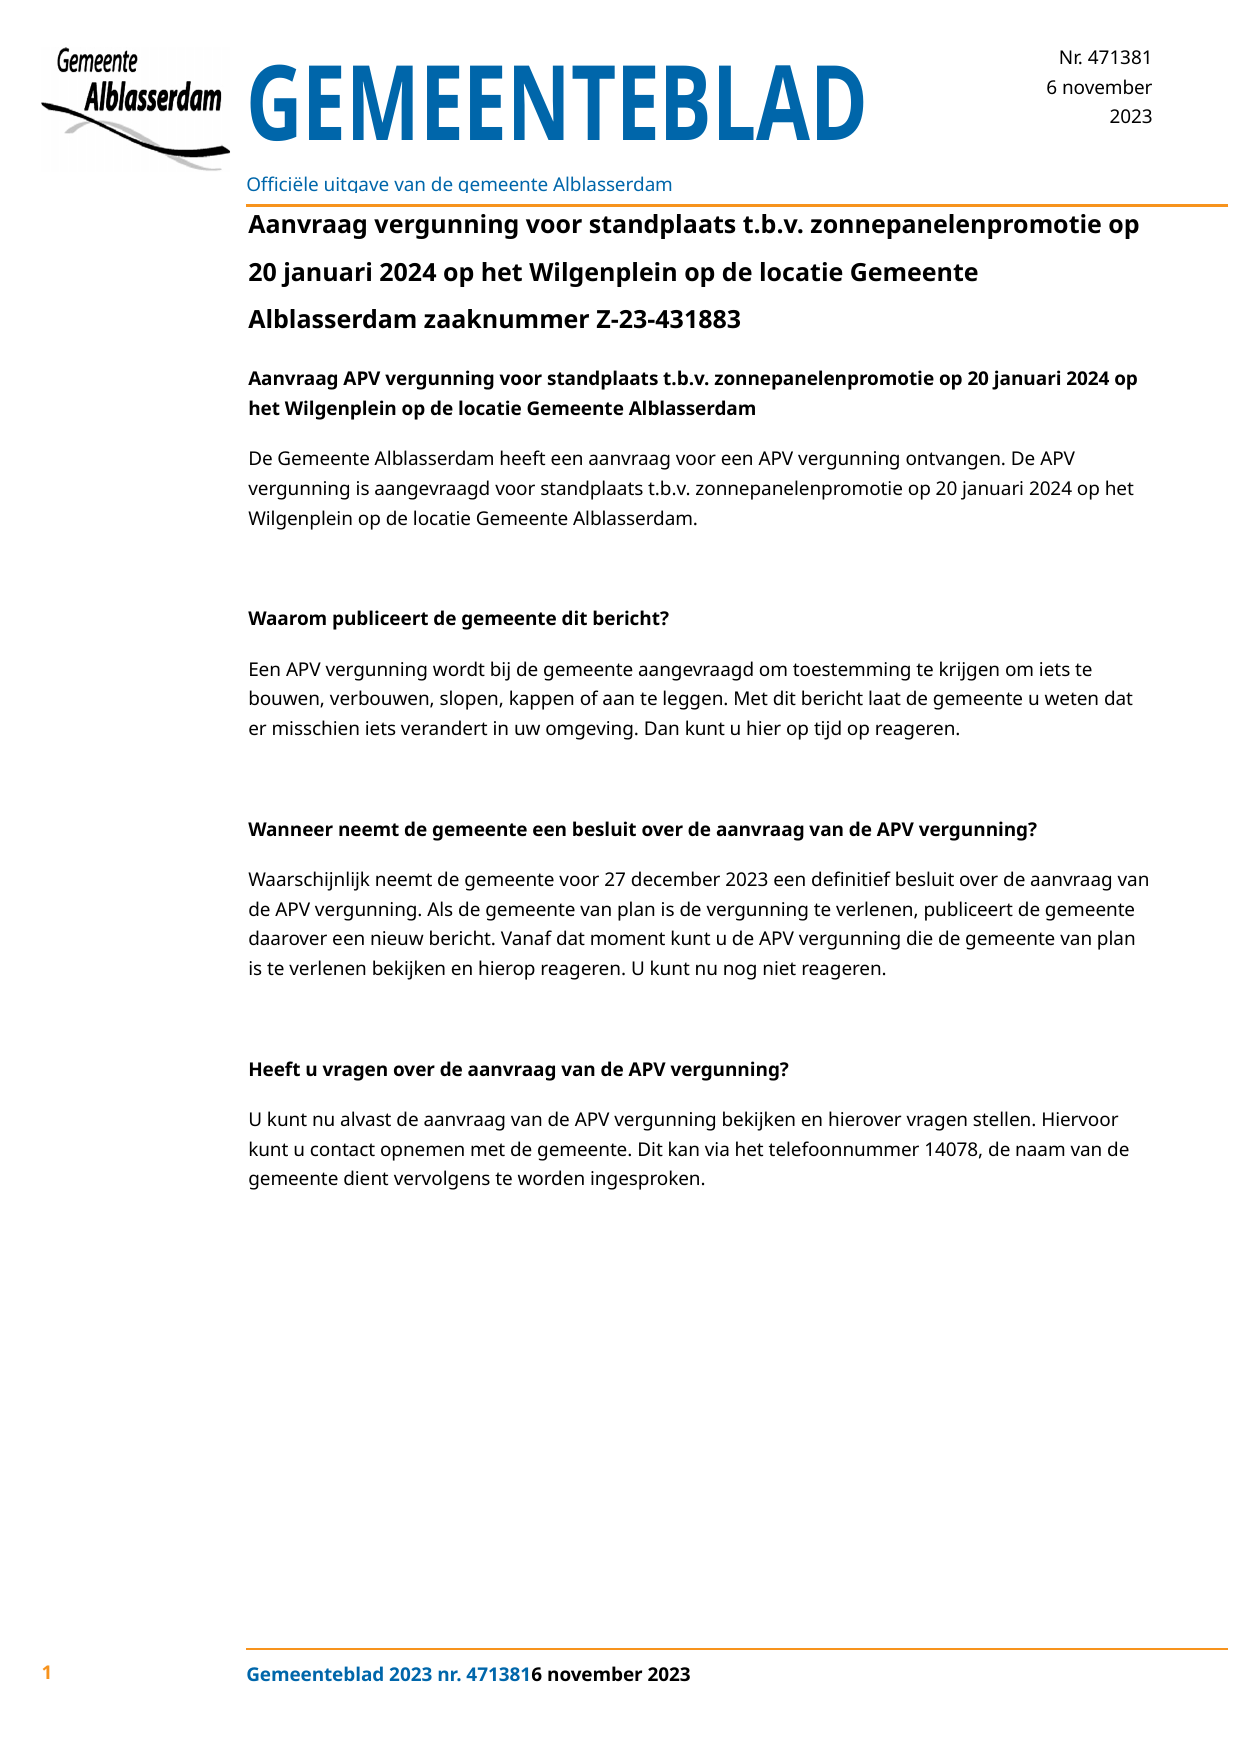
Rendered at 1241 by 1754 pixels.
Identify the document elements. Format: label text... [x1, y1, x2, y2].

text Aanvraag APV vergunning voor standplaats t.b.v. zonnepanelenpromotie op 20 januari 2024 op het Wilgenplein op de locatie Gemeente Alblasserdam [248, 366, 1152, 421]
text U kunt nu alvast de aanvraag van de APV vergunning bekijken en hierover vragen stellen. Hiervoor kunt u contact opnemen met de gemeente. Dit kan via het telefoonnummer 14078, de naam van de gemeente dient vervolgens te worden ingesproken. [248, 1106, 1152, 1191]
text Wanneer neemt de gemeente een besluit over de aanvraag van de APV vergunning? [248, 816, 1152, 842]
text Een APV vergunning wordt bij de gemeente aangevraagd om toestemming te krijgen om iets te bouwen, verbouwen, slopen, kappen of aan te leggen. Met dit bericht laat de gemeente u weten dat er misschien iets verandert in uw omgeving. Dan kunt u hier op tijd op reageren. [248, 656, 1152, 741]
picture [41, 47, 231, 172]
text De Gemeente Alblasserdam heeft een aanvraag voor een APV vergunning ontvangen. De APV vergunning is aangevraagd voor standplaats t.b.v. zonnepanelenpromotie op 20 januari 2024 op het Wilgenplein op de locatie Gemeente Alblasserdam. [248, 446, 1152, 530]
text Waarom publiceert de gemeente dit bericht? [248, 606, 1152, 631]
text Aanvraag vergunning voor standplaats t.b.v. zonnepanelenpromotie op 20 januari 2024 op het Wilgenplein op de locatie Gemeente Alblasserdam zaaknummer Z-23-431883 [248, 207, 1152, 336]
text Heeft u vragen over de aanvraag van de APV vergunning? [248, 1056, 1152, 1082]
text Waarschijnlijk neemt de gemeente voor 27 december 2023 een definitief besluit over de aanvraag van de APV vergunning. Als de gemeente van plan is de vergunning te verlenen, publiceert de gemeente daarover een nieuw bericht. Vanaf dat moment kunt u de APV vergunning die de gemeente van plan is te verlenen bekijken en hierop reageren. U kunt nu nog niet reageren. [248, 866, 1152, 981]
